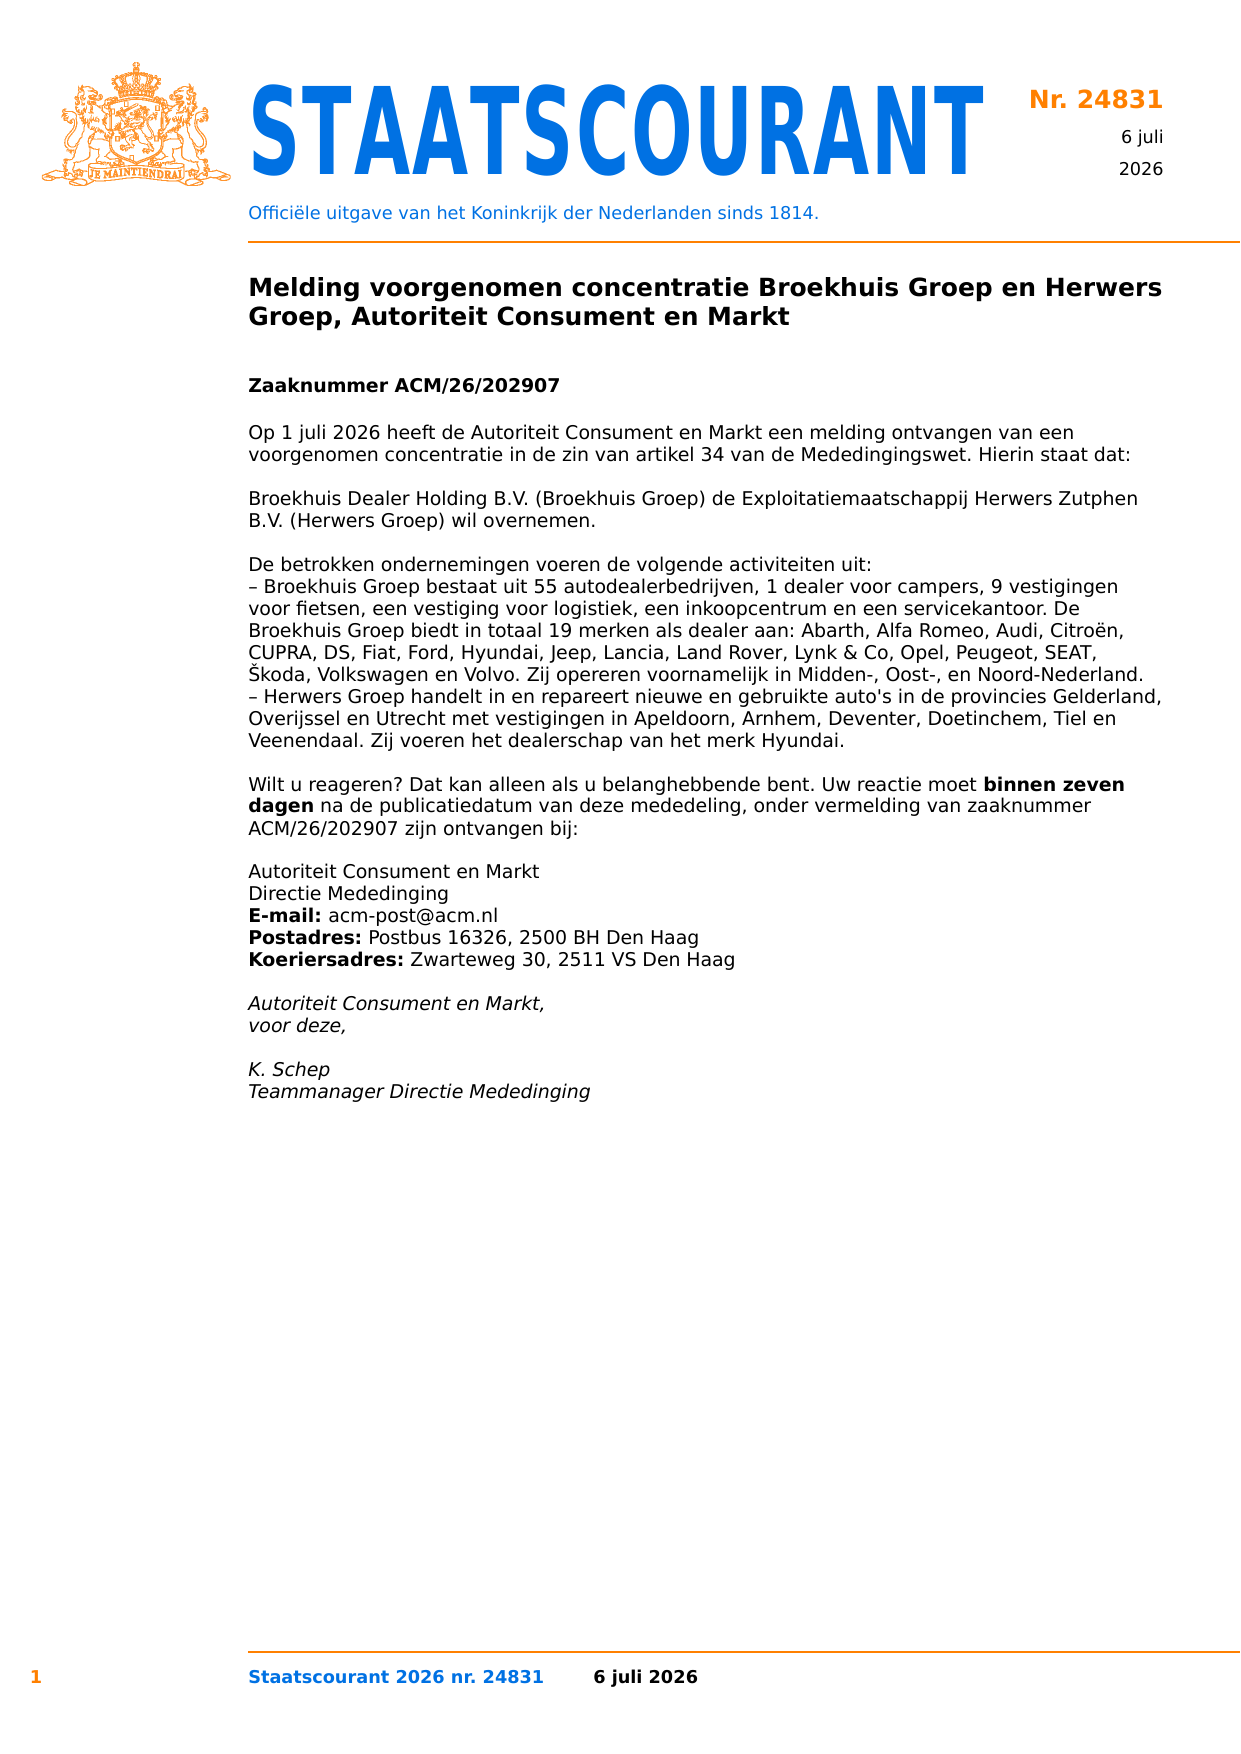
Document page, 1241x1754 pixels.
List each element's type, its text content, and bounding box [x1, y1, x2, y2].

text Op 1 juli 2026 heeft de Autoriteit Consument en Markt een melding ontvangen van een voorgenomen concentratie in de zin van artikel 34 van de Mededingingswet. Hierin staat dat: [248, 422, 1163, 466]
text Autoriteit Consument en Markt, voor deze, K. Schep Teammanager Directie Mededinging [248, 993, 1163, 1103]
text Broekhuis Dealer Holding B.V. (Broekhuis Groep) de Exploitatiemaatschappij Herwers Zutphen B.V. (Herwers Groep) wil overnemen. [248, 488, 1163, 532]
text De betrokken ondernemingen voeren de volgende activiteiten uit: [248, 554, 1163, 576]
table_cell 6 juli [998, 121, 1240, 153]
table_cell 2026 [998, 153, 1240, 203]
table_header Nr. 24831 [998, 62, 1240, 121]
text Wilt u reageren? Dat kan alleen als u belanghebbende bent. Uw reactie moet binnen zeven dagen na de publicatiedatum van deze mededeling, onder vermelding van zaaknummer ACM/26/202907 zijn ontvangen bij: [248, 773, 1163, 839]
subtitle Melding voorgenomen concentratie Broekhuis Groep en Herwers Groep, Autoriteit Consument en Markt [248, 273, 1163, 331]
picture [41, 62, 231, 186]
subtitle Zaaknummer ACM/26/202907 [248, 375, 1163, 397]
text – Herwers Groep handelt in en repareert nieuwe en gebruikte auto's in de provincies Gelderland, Overijssel en Utrecht met vestigingen in Apeldoorn, Arnhem, Deventer, Doetinchem, Tiel en Veenendaal. Zij voeren het dealerschap van het merk Hyundai. [248, 686, 1163, 752]
text Autoriteit Consument en Markt [248, 861, 1163, 883]
text Postadres: Postbus 16326, 2500 BH Den Haag [248, 927, 1163, 949]
table_cell Officiële uitgave van het Koninkrijk der Nederlanden sinds 1814. [248, 203, 1240, 241]
text Directie Mededinging [248, 883, 1163, 905]
table_header [25, 62, 248, 241]
text E-mail: acm-post@acm.nl [248, 905, 1163, 927]
table_header STAATSCOURANT [248, 62, 998, 203]
text – Broekhuis Groep bestaat uit 55 autodealerbedrijven, 1 dealer voor campers, 9 vestigingen voor fietsen, een vestiging voor logistiek, een inkoopcentrum en een servicekantoor. De Broekhuis Groep biedt in totaal 19 merken als dealer aan: Abarth, Alfa Romeo, Audi, Citroën, CUPRA, DS, Fiat, Ford, Hyundai, Jeep, Lancia, Land Rover, Lynk & Co, Opel, Peugeot, SEAT, Škoda, Volkswagen en Volvo. Zij opereren voornamelijk in Midden-, Oost-, en Noord-Nederland. [248, 576, 1163, 686]
text Koeriersadres: Zwarteweg 30, 2511 VS Den Haag [248, 949, 1163, 971]
